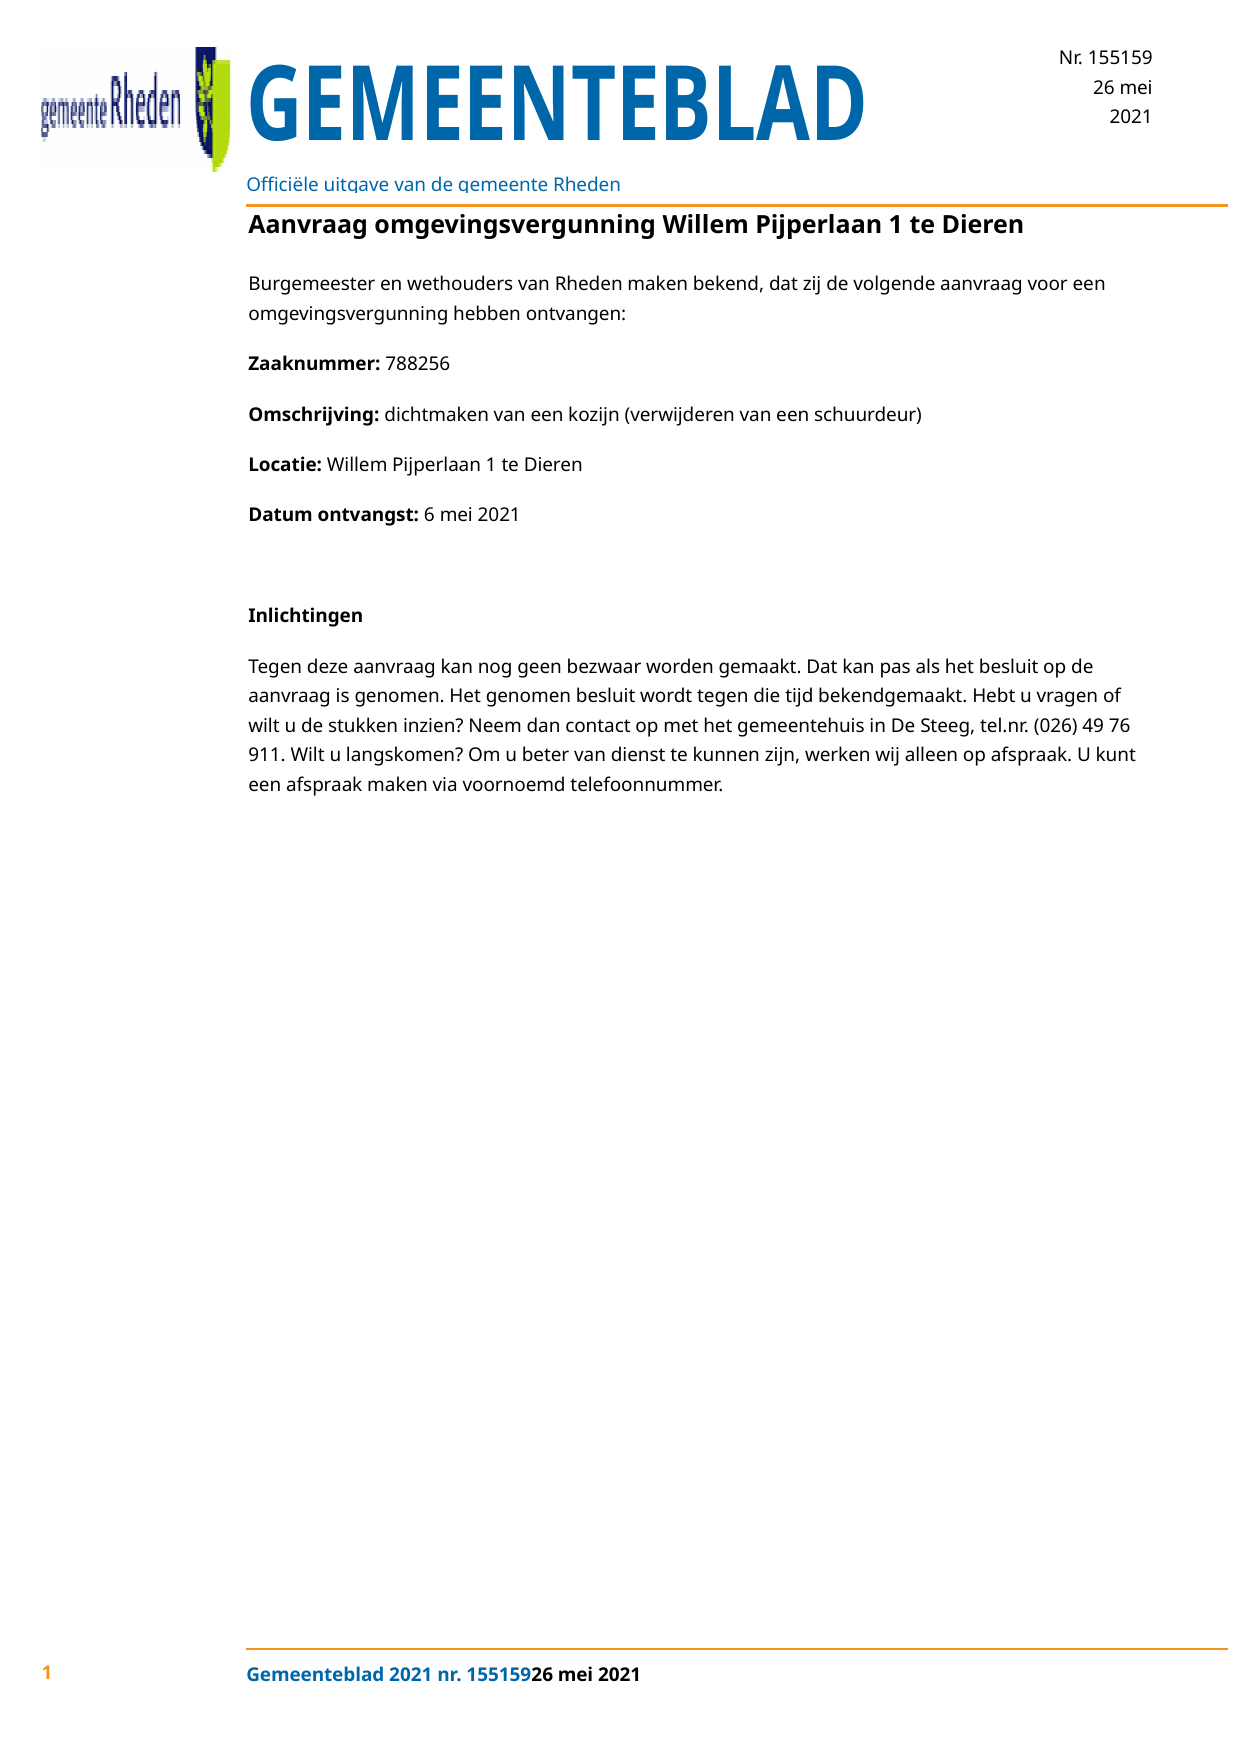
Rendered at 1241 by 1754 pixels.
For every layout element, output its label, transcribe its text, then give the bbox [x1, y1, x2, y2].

text Datum ontvangst: 6 mei 2021 [248, 502, 1152, 527]
text Zaaknummer: 788256 [248, 350, 1152, 376]
text Burgemeester en wethouders van Rheden maken bekend, dat zij de volgende aanvraag voor een omgevingsvergunning hebben ontvangen: [248, 270, 1152, 326]
picture [41, 47, 231, 172]
text Locatie: Willem Pijperlaan 1 te Dieren [248, 451, 1152, 477]
text Inlichtingen [248, 602, 1152, 628]
text Tegen deze aanvraag kan nog geen bezwaar worden gemaakt. Dat kan pas als het besluit op de aanvraag is genomen. Het genomen besluit wordt tegen die tijd bekendgemaakt. Hebt u vragen of wilt u de stukken inzien? Neem dan contact op met het gemeentehuis in De Steeg, tel.nr. (026) 49 76 911. Wilt u langskomen? Om u beter van dienst te kunnen zijn, werken wij alleen op afspraak. U kunt een afspraak maken via voornoemd telefoonnummer. [248, 653, 1152, 797]
text Omschrijving: dichtmaken van een kozijn (verwijderen van een schuurdeur) [248, 401, 1152, 426]
text Aanvraag omgevingsvergunning Willem Pijperlaan 1 te Dieren [248, 207, 1152, 241]
